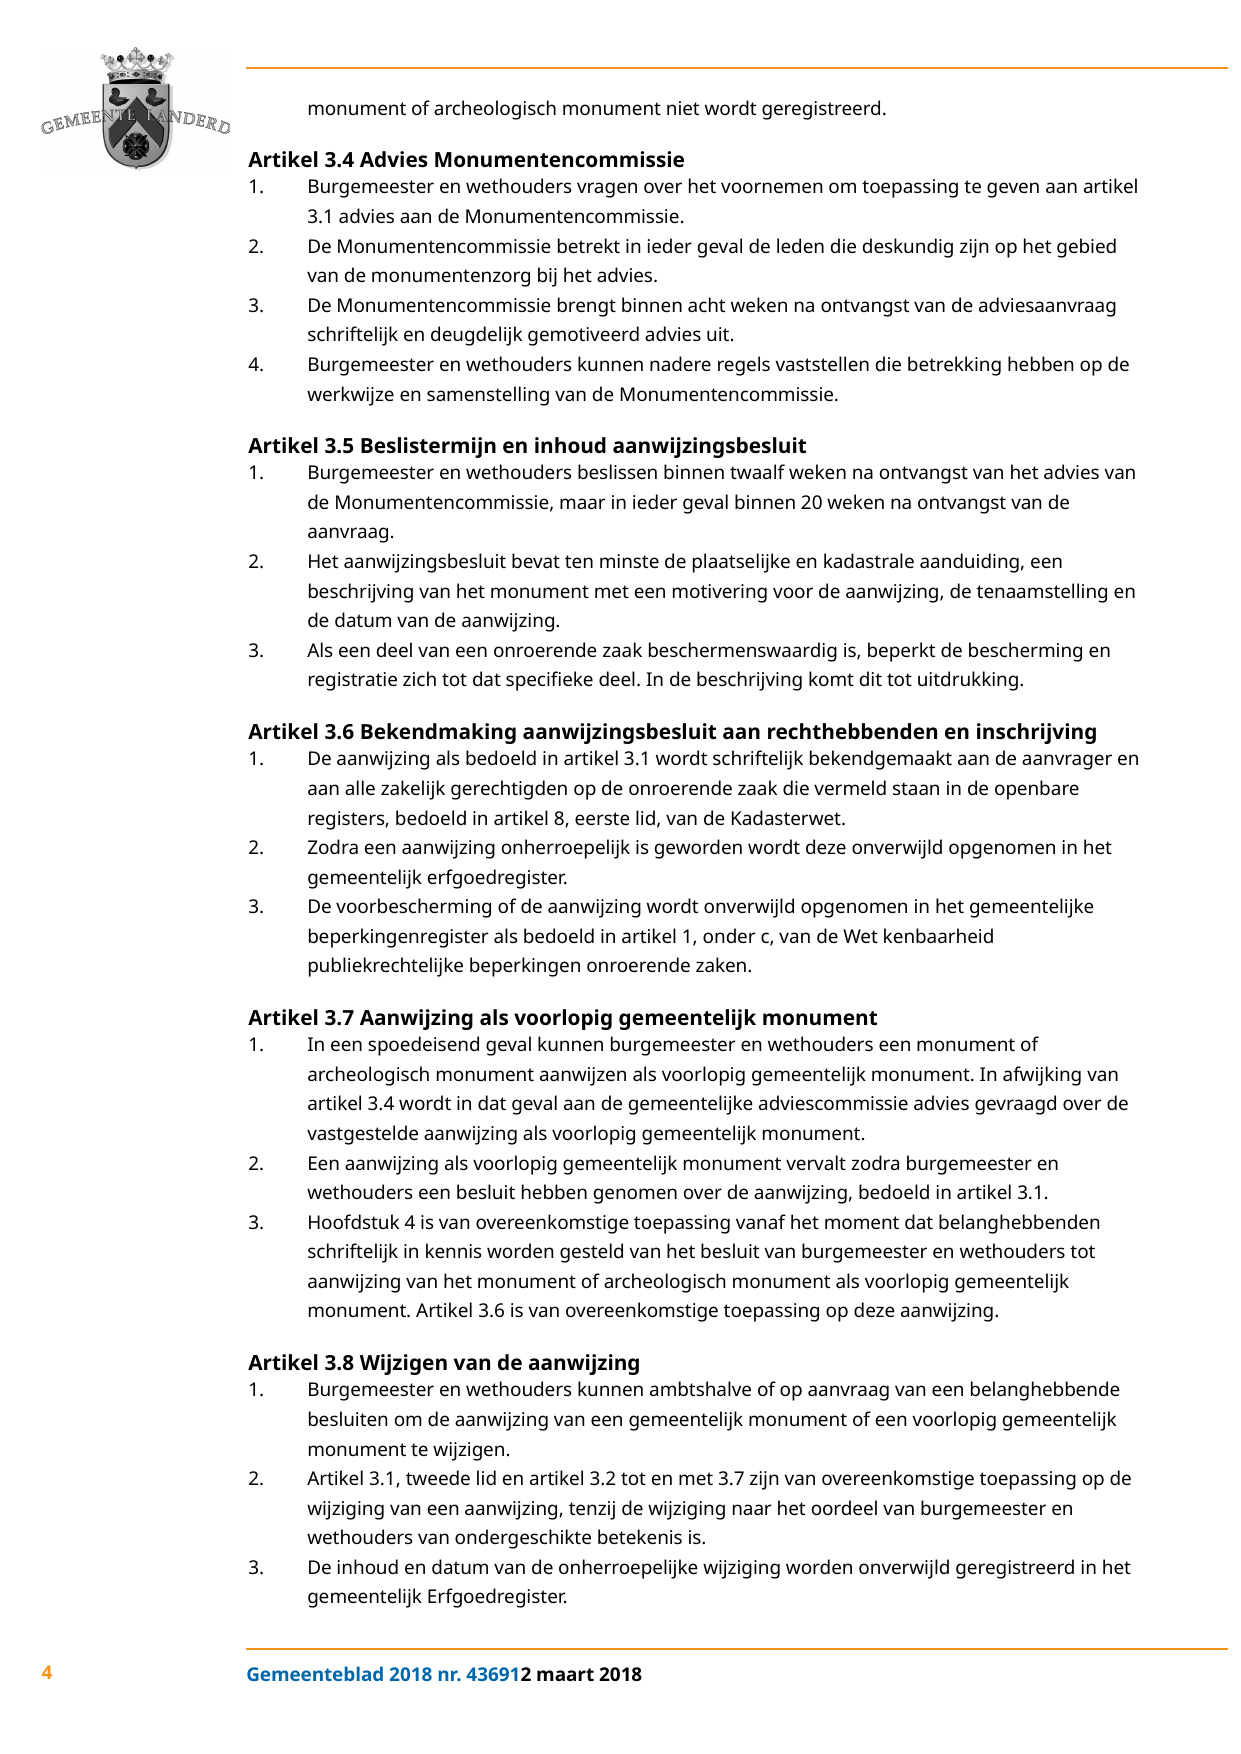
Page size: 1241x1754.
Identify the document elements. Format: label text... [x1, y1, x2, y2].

list Burgemeester en wethouders vragen over het voornemen om toepassing te geven aan artikel 3.1 advies aan de Monumentencommissie. [248, 174, 1152, 229]
picture [41, 47, 231, 172]
list De voorbescherming of de aanwijzing wordt onverwijld opgenomen in het gemeentelijke beperkingenregister als bedoeld in artikel 1, onder c, van de Wet kenbaarheid publiekrechtelijke beperkingen onroerende zaken. [248, 893, 1152, 978]
list De inhoud en datum van de onherroepelijke wijziging worden onverwijld geregistreerd in het gemeentelijk Erfgoedregister. [248, 1554, 1152, 1609]
text Artikel 3.7 Aanwijzing als voorlopig gemeentelijk monument [248, 1003, 1152, 1031]
list Burgemeester en wethouders beslissen binnen twaalf weken na ontvangst van het advies van de Monumentencommissie, maar in ieder geval binnen 20 weken na ontvangst van de aanvraag. [248, 459, 1152, 544]
list Hoofdstuk 4 is van overeenkomstige toepassing vanaf het moment dat belanghebbenden schriftelijk in kennis worden gesteld van het besluit van burgemeester en wethouders tot aanwijzing van het monument of archeologisch monument als voorlopig gemeentelijk monument. Artikel 3.6 is van overeenkomstige toepassing op deze aanwijzing. [248, 1209, 1152, 1323]
list Burgemeester en wethouders kunnen nadere regels vaststellen die betrekking hebben op de werkwijze en samenstelling van de Monumentencommissie. [248, 351, 1152, 406]
list Een aanwijzing als voorlopig gemeentelijk monument vervalt zodra burgemeester en wethouders een besluit hebben genomen over de aanwijzing, bedoeld in artikel 3.1. [248, 1150, 1152, 1205]
list Artikel 3.1, tweede lid en artikel 3.2 tot en met 3.7 zijn van overeenkomstige toepassing op de wijziging van een aanwijzing, tenzij de wijziging naar het oordeel van burgemeester en wethouders van ondergeschikte betekenis is. [248, 1465, 1152, 1550]
text Artikel 3.6 Bekendmaking aanwijzingsbesluit aan rechthebbenden en inschrijving [248, 717, 1152, 746]
list Het aanwijzingsbesluit bevat ten minste de plaatselijke en kadastrale aanduiding, een beschrijving van het monument met een motivering voor de aanwijzing, de tenaamstelling en de datum van de aanwijzing. [248, 548, 1152, 633]
list De aanwijzing als bedoeld in artikel 3.1 wordt schriftelijk bekendgemaakt aan de aanvrager en aan alle zakelijk gerechtigden op de onroerende zaak die vermeld staan in de openbare registers, bedoeld in artikel 8, eerste lid, van de Kadasterwet. [248, 746, 1152, 830]
list De Monumentencommissie betrekt in ieder geval de leden die deskundig zijn op het gebied van de monumentenzorg bij het advies. [248, 233, 1152, 288]
text Artikel 3.8 Wijzigen van de aanwijzing [248, 1348, 1152, 1377]
list In een spoedeisend geval kunnen burgemeester en wethouders een monument of archeologisch monument aanwijzen als voorlopig gemeentelijk monument. In afwijking van artikel 3.4 wordt in dat geval aan de gemeentelijke adviescommissie advies gevraagd over de vastgestelde aanwijzing als voorlopig gemeentelijk monument. [248, 1031, 1152, 1146]
list Zodra een aanwijzing onherroepelijk is geworden wordt deze onverwijld opgenomen in het gemeentelijk erfgoedregister. [248, 834, 1152, 889]
text Artikel 3.5 Beslistermijn en inhoud aanwijzingsbesluit [248, 431, 1152, 459]
list Burgemeester en wethouders kunnen ambtshalve of op aanvraag van een belanghebbende besluiten om de aanwijzing van een gemeentelijk monument of een voorlopig gemeentelijk monument te wijzigen. [248, 1377, 1152, 1461]
list monument of archeologisch monument niet wordt geregistreerd. [248, 95, 1152, 121]
list De Monumentencommissie brengt binnen acht weken na ontvangst van de adviesaanvraag schriftelijk en deugdelijk gemotiveerd advies uit. [248, 292, 1152, 347]
list Als een deel van een onroerende zaak beschermenswaardig is, beperkt de bescherming en registratie zich tot dat specifieke deel. In de beschrijving komt dit tot uitdrukking. [248, 637, 1152, 692]
text Artikel 3.4 Advies Monumentencommissie [248, 145, 1152, 174]
